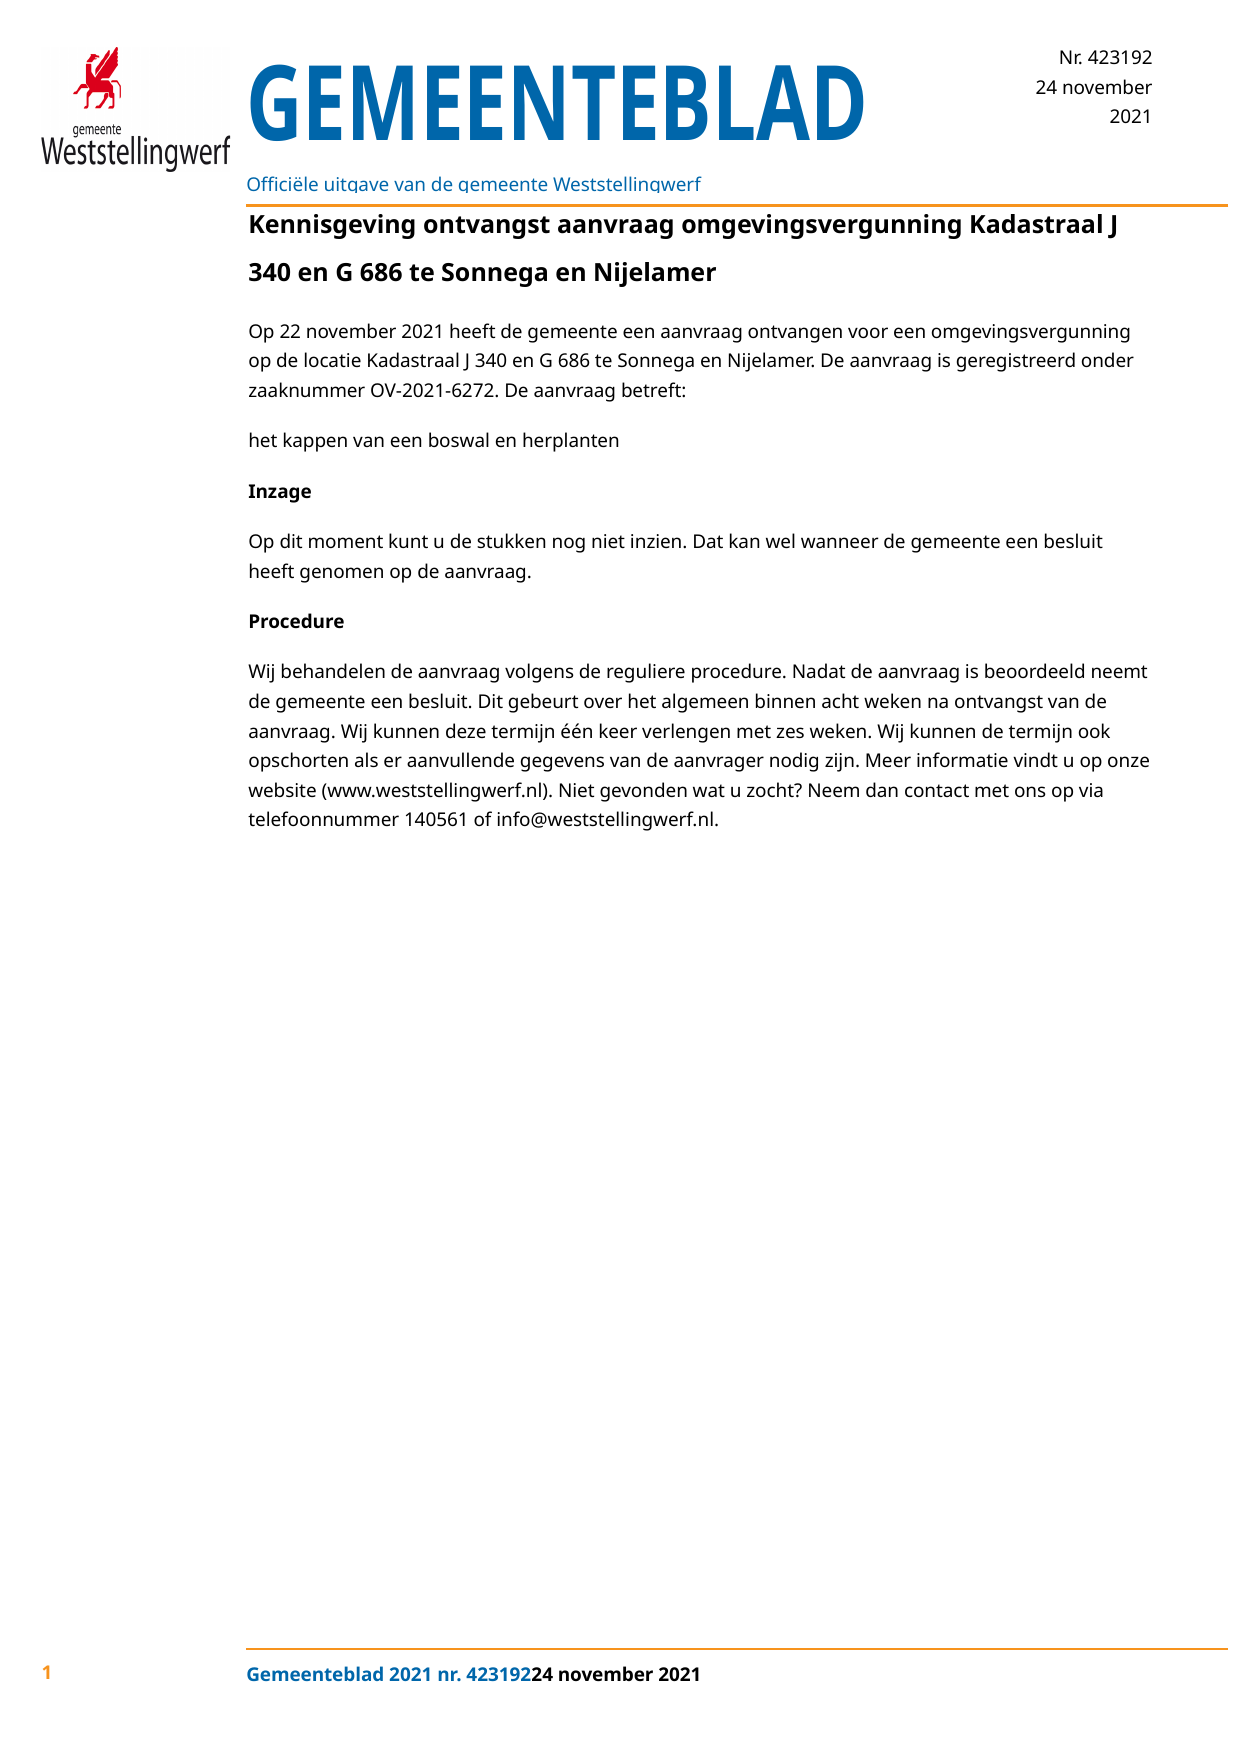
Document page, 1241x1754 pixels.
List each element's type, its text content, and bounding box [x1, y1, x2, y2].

text het kappen van een boswal en herplanten [248, 427, 1152, 453]
text Op 22 november 2021 heeft de gemeente een aanvraag ontvangen voor een omgevingsvergunning op de locatie Kadastraal J 340 en G 686 te Sonnega en Nijelamer. De aanvraag is geregistreerd onder zaaknummer OV-2021-6272. De aanvraag betreft: [248, 318, 1152, 403]
text Wij behandelen de aanvraag volgens de reguliere procedure. Nadat de aanvraag is beoordeeld neemt de gemeente een besluit. Dit gebeurt over het algemeen binnen acht weken na ontvangst van de aanvraag. Wij kunnen deze termijn één keer verlengen met zes weken. Wij kunnen de termijn ook opschorten als er aanvullende gegevens van de aanvrager nodig zijn. Meer informatie vindt u op onze website (www.weststellingwerf.nl). Niet gevonden wat u zocht? Neem dan contact met ons op via telefoonnummer 140561 of info@weststellingwerf.nl. [248, 659, 1152, 832]
picture [41, 47, 231, 172]
text Inzage [248, 478, 1152, 504]
text Op dit moment kunt u de stukken nog niet inzien. Dat kan wel wanneer de gemeente een besluit heeft genomen op de aanvraag. [248, 528, 1152, 584]
text Procedure [248, 608, 1152, 634]
text Kennisgeving ontvangst aanvraag omgevingsvergunning Kadastraal J 340 en G 686 te Sonnega en Nijelamer [248, 207, 1152, 288]
